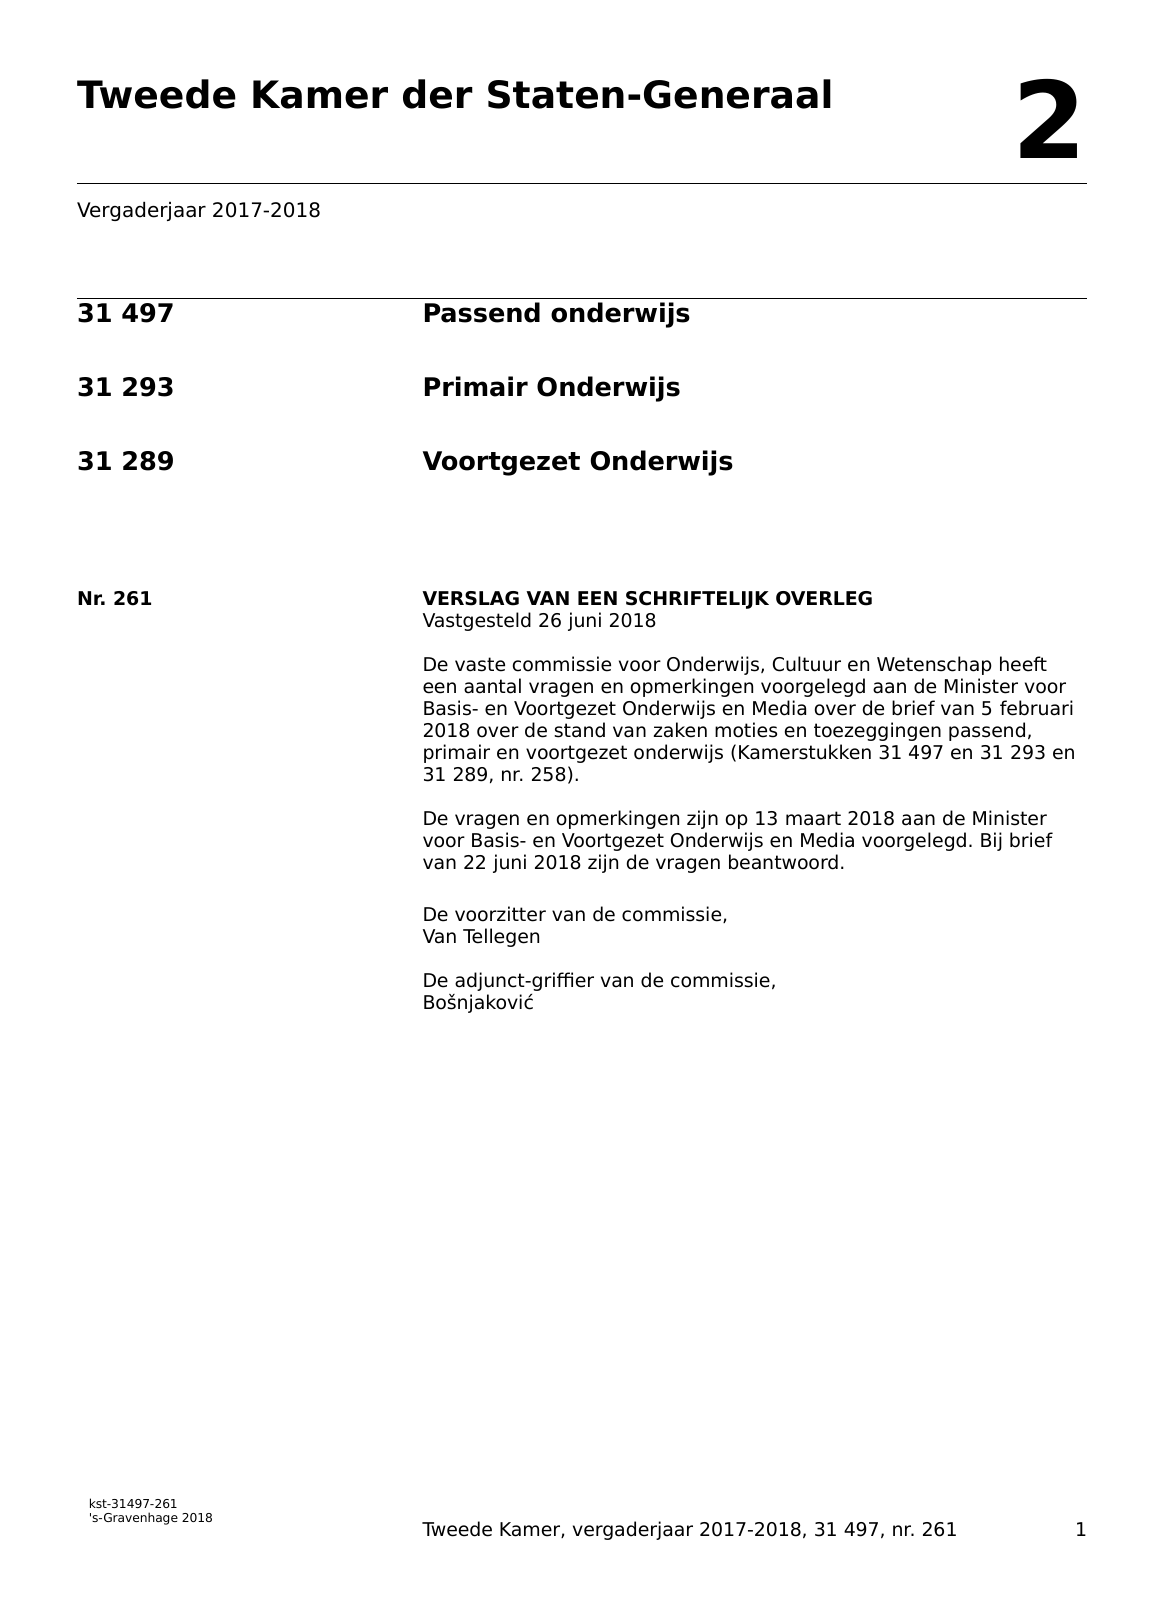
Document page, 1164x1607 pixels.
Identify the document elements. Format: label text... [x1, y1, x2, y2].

subtitle 31 293 Primair Onderwijs [77, 373, 1087, 403]
text kst-31497-261 [88, 1497, 323, 1511]
text Vastgesteld 26 juni 2018 [422, 610, 1087, 632]
text De adjunct-griffier van de commissie, Bošnjaković [422, 970, 1087, 1014]
subtitle Nr. 261 VERSLAG VAN EEN SCHRIFTELIJK OVERLEG [77, 588, 1087, 610]
subtitle 31 289 Voortgezet Onderwijs [77, 447, 1087, 477]
table_header 2 [886, 59, 1087, 183]
table_header Tweede Kamer der Staten-Generaal [77, 59, 886, 183]
text De vaste commissie voor Onderwijs, Cultuur en Wetenschap heeft een aantal vragen en opmerkingen voorgelegd aan de Minister voor Basis- en Voortgezet Onderwijs en Media over de brief van 5 februari 2018 over de stand van zaken moties en toezeggingen passend, primair en voortgezet onderwijs (Kamerstukken 31 497 en 31 293 en 31 289, nr. 258). [422, 654, 1087, 786]
subtitle 31 497 Passend onderwijs [77, 299, 1087, 329]
text De voorzitter van de commissie, Van Tellegen [422, 904, 1087, 948]
text De vragen en opmerkingen zijn op 13 maart 2018 aan de Minister voor Basis- en Voortgezet Onderwijs en Media voorgelegd. Bij brief van 22 juni 2018 zijn de vragen beantwoord. [422, 808, 1087, 874]
table_cell Vergaderjaar 2017-2018 [77, 184, 1087, 298]
text 's-Gravenhage 2018 [88, 1511, 323, 1525]
